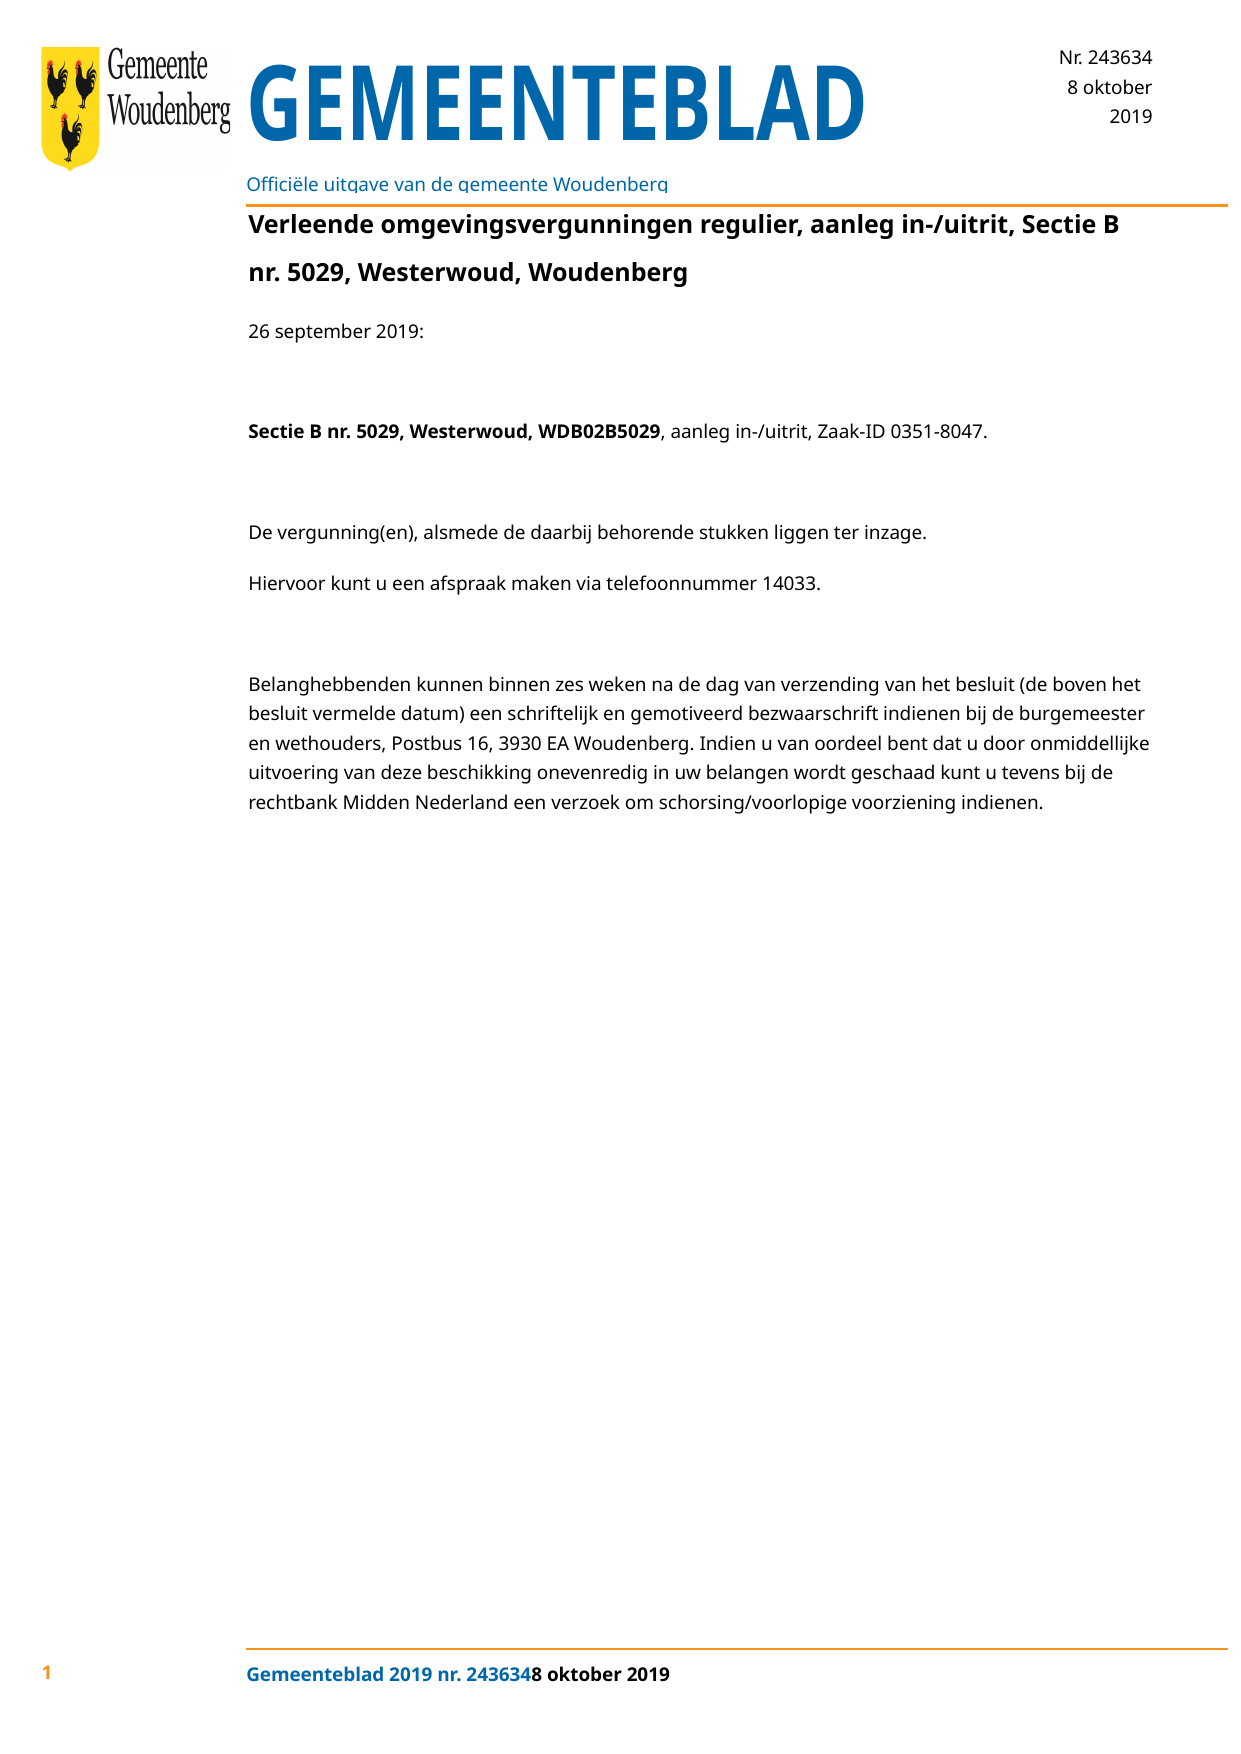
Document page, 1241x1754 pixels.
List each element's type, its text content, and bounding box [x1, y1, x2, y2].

text Hiervoor kunt u een afspraak maken via telefoonnummer 14033. [248, 570, 1152, 596]
text Sectie B nr. 5029, Westerwoud, WDB02B5029, aanleg in-/uitrit, Zaak-ID 0351-8047. [248, 419, 1152, 444]
picture [41, 47, 231, 172]
text Verleende omgevingsvergunningen regulier, aanleg in-/uitrit, Sectie B nr. 5029, Westerwoud, Woudenberg [248, 207, 1152, 288]
text De vergunning(en), alsmede de daarbij behorende stukken liggen ter inzage. [248, 519, 1152, 545]
text 26 september 2019: [248, 318, 1152, 344]
text Belanghebbenden kunnen binnen zes weken na de dag van verzending van het besluit (de boven het besluit vermelde datum) een schriftelijk en gemotiveerd bezwaarschrift indienen bij de burgemeester en wethouders, Postbus 16, 3930 EA Woudenberg. Indien u van oordeel bent dat u door onmiddellijke uitvoering van deze beschikking onevenredig in uw belangen wordt geschaad kunt u tevens bij de rechtbank Midden Nederland een verzoek om schorsing/voorlopige voorziening indienen. [248, 671, 1152, 815]
